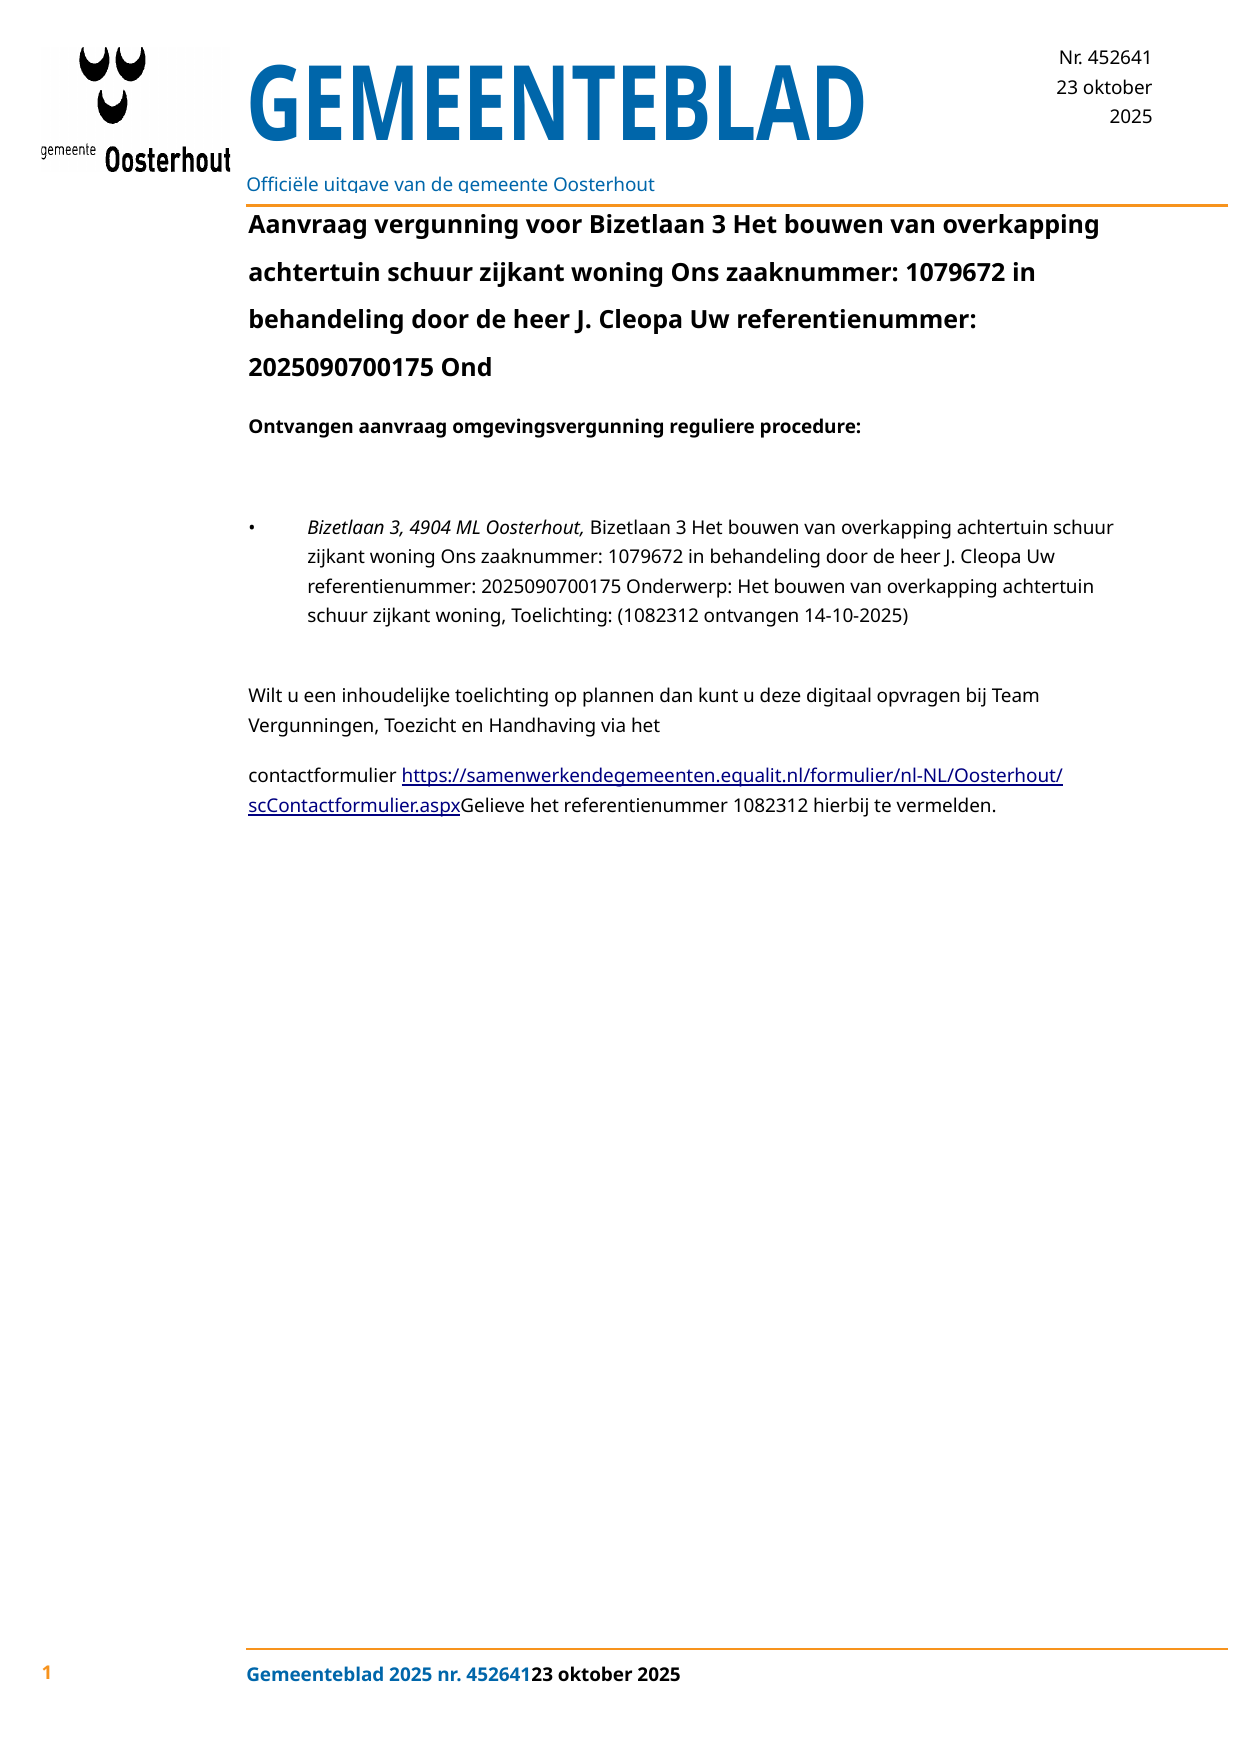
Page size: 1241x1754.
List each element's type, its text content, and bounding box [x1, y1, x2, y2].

picture [41, 47, 231, 172]
text Wilt u een inhoudelijke toelichting op plannen dan kunt u deze digitaal opvragen bij Team Vergunningen, Toezicht en Handhaving via het [248, 683, 1152, 738]
text Aanvraag vergunning voor Bizetlaan 3 Het bouwen van overkapping achtertuin schuur zijkant woning Ons zaaknummer: 1079672 in behandeling door de heer J. Cleopa Uw referentienummer: 2025090700175 Ond [248, 207, 1152, 384]
text Ontvangen aanvraag omgevingsvergunning reguliere procedure: [248, 413, 1152, 439]
list Bizetlaan 3, 4904 ML Oosterhout, Bizetlaan 3 Het bouwen van overkapping achtertuin schuur zijkant woning Ons zaaknummer: 1079672 in behandeling door de heer J. Cleopa Uw referentienummer: 2025090700175 Onderwerp: Het bouwen van overkapping achtertuin schuur zijkant woning, Toelichting: (1082312 ontvangen 14-10-2025) [248, 514, 1152, 628]
text contactformulier https://samenwerkendegemeenten.equalit.nl/formulier/nl-NL/Oosterhout/scContactformulier.aspxGelieve het referentienummer 1082312 hierbij te vermelden. [248, 763, 1152, 818]
